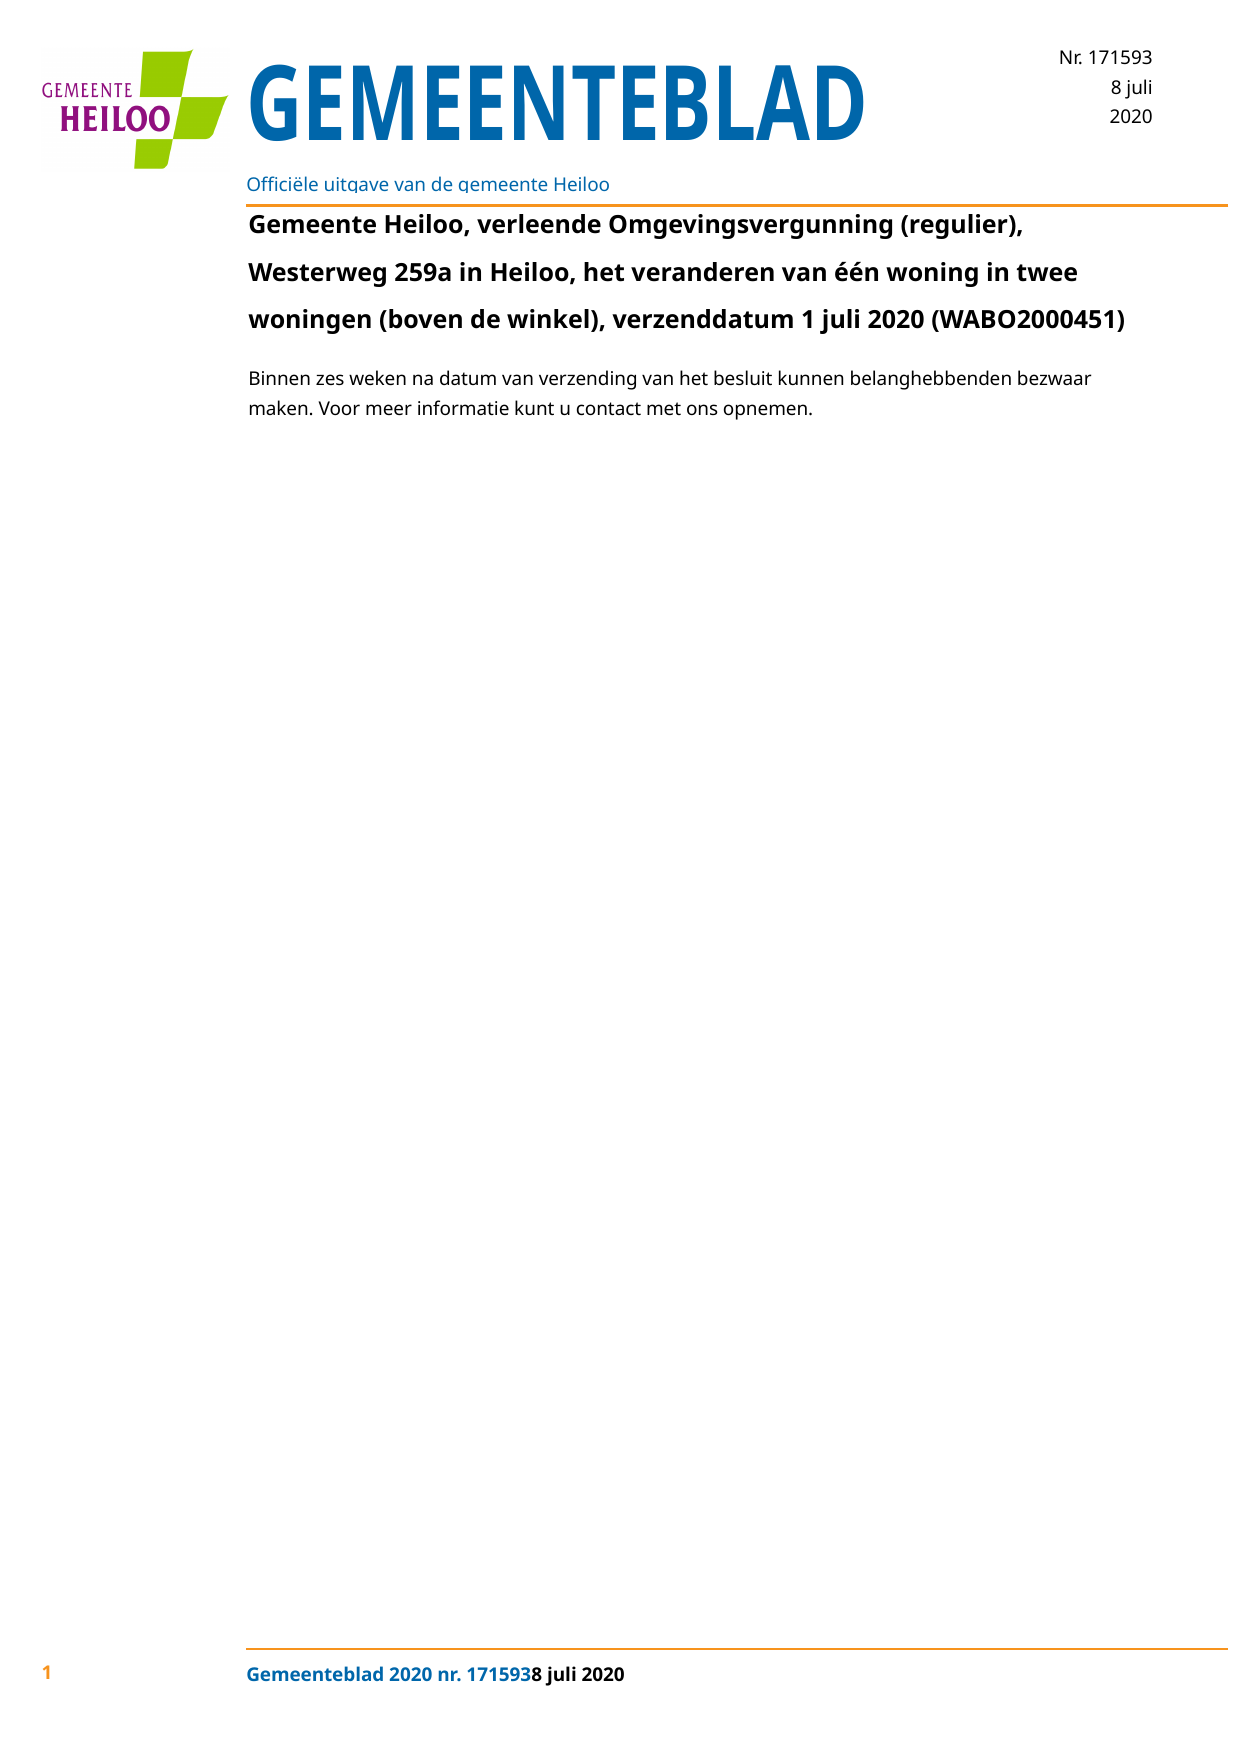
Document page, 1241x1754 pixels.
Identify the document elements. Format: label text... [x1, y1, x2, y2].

picture [41, 47, 231, 172]
text Binnen zes weken na datum van verzending van het besluit kunnen belanghebbenden bezwaar maken. Voor meer informatie kunt u contact met ons opnemen. [248, 366, 1152, 421]
text Gemeente Heiloo, verleende Omgevingsvergunning (regulier), Westerweg 259a in Heiloo, het veranderen van één woning in twee woningen (boven de winkel), verzenddatum 1 juli 2020 (WABO2000451) [248, 207, 1152, 336]
